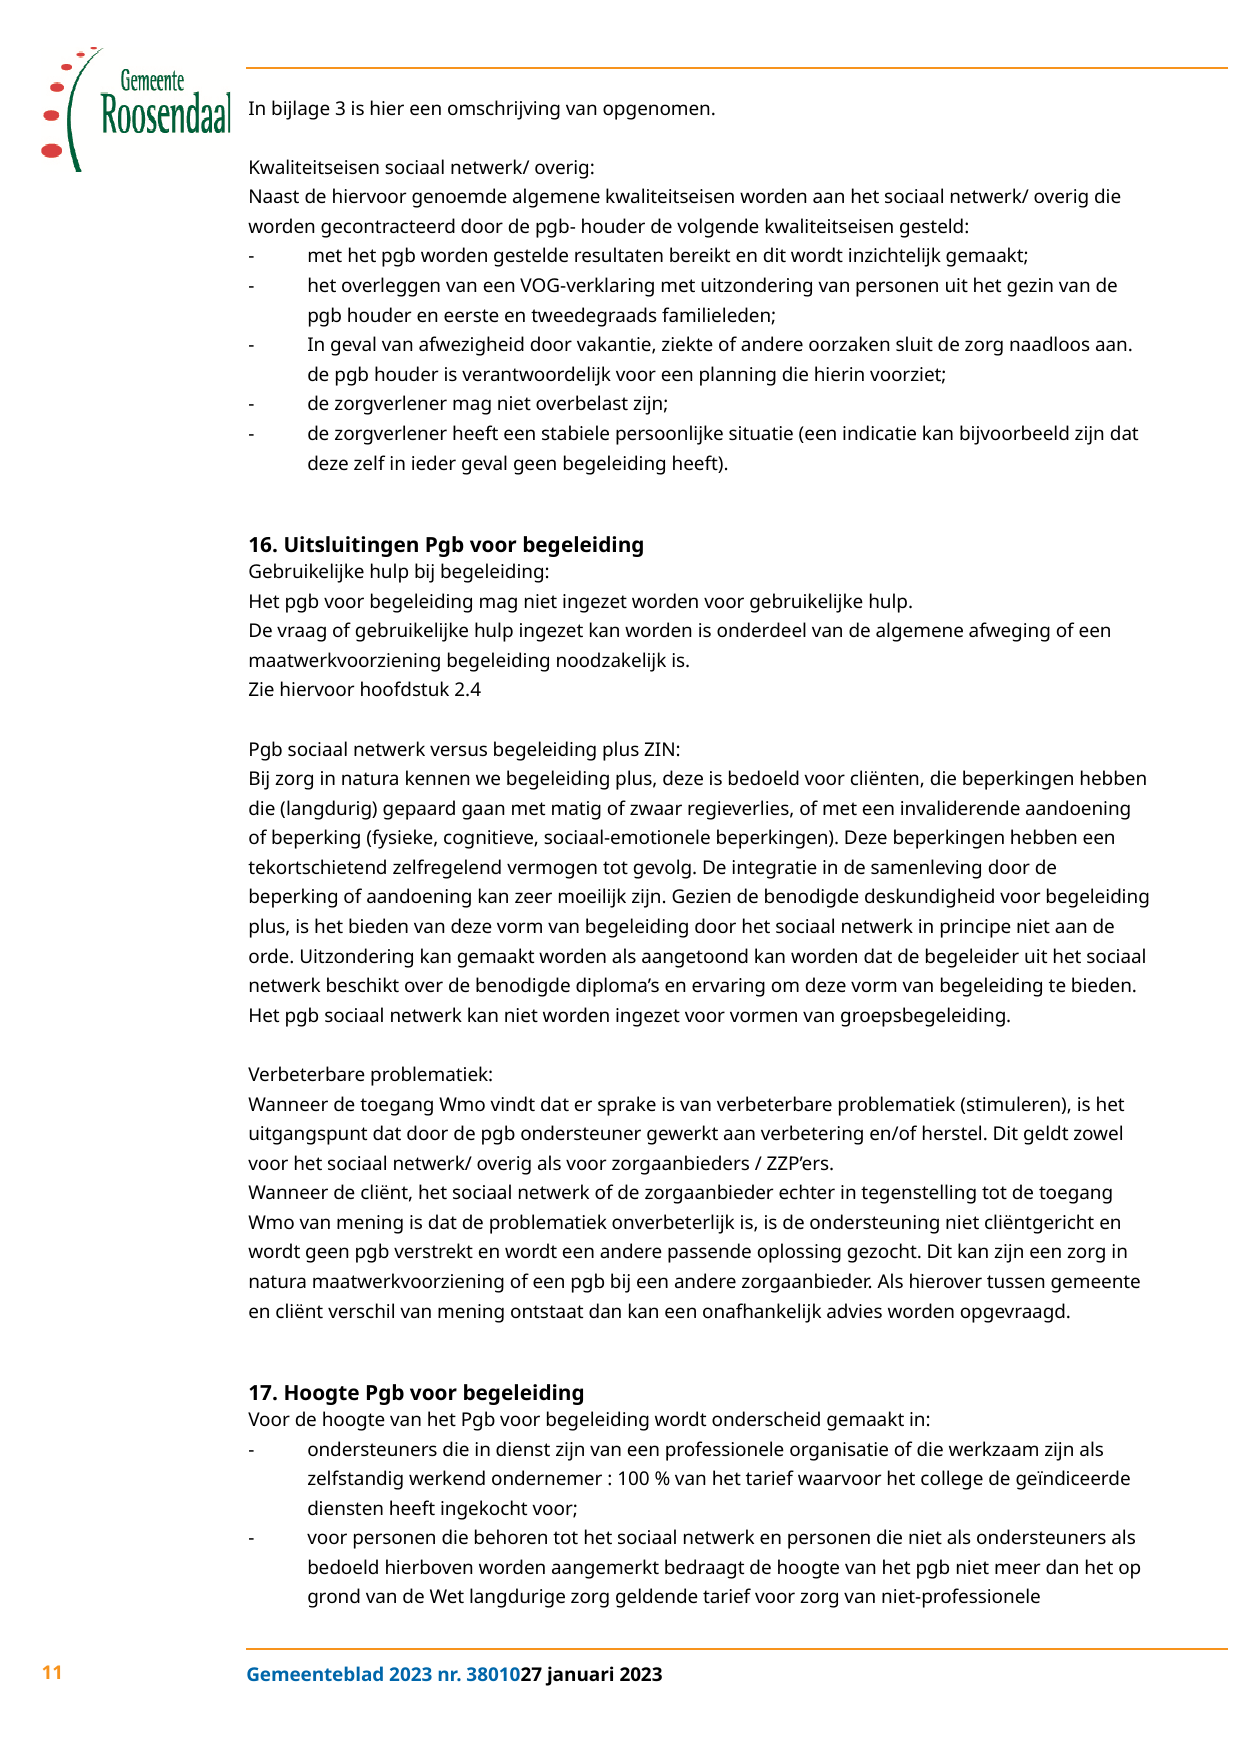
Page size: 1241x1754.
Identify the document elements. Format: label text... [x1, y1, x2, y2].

text Wanneer de cliënt, het sociaal netwerk of de zorgaanbieder echter in tegenstelling tot de toegang Wmo van mening is dat de problematiek onverbeterlijk is, is de ondersteuning niet cliëntgericht en wordt geen pgb verstrekt en wordt een andere passende oplossing gezocht. Dit kan zijn een zorg in natura maatwerkvoorziening of een pgb bij een andere zorgaanbieder. Als hierover tussen gemeente en cliënt verschil van mening ontstaat dan kan een onafhankelijk advies worden opgevraagd. [248, 1179, 1152, 1323]
list ondersteuners die in dienst zijn van een professionele organisatie of die werkzaam zijn als zelfstandig werkend ondernemer : 100 % van het tarief waarvoor het college de geïndiceerde diensten heeft ingekocht voor; [248, 1436, 1152, 1521]
text Bij zorg in natura kennen we begeleiding plus, deze is bedoeld voor cliënten, die beperkingen hebben die (langdurig) gepaard gaan met matig of zwaar regieverlies, of met een invaliderende aandoening of beperking (fysieke, cognitieve, sociaal-emotionele beperkingen). Deze beperkingen hebben een tekortschietend zelfregelend vermogen tot gevolg. De integratie in de samenleving door de beperking of aandoening kan zeer moeilijk zijn. Gezien de benodigde deskundigheid voor begeleiding plus, is het bieden van deze vorm van begeleiding door het sociaal netwerk in principe niet aan de orde. Uitzondering kan gemaakt worden als aangetoond kan worden dat de begeleider uit het sociaal netwerk beschikt over de benodigde diploma’s en ervaring om deze vorm van begeleiding te bieden. [248, 765, 1152, 998]
text 16. Uitsluitingen Pgb voor begeleiding [248, 530, 1152, 558]
text Het pgb sociaal netwerk kan niet worden ingezet voor vormen van groepsbegeleiding. [248, 1002, 1152, 1028]
text De vraag of gebruikelijke hulp ingezet kan worden is onderdeel van de algemene afweging of een maatwerkvoorziening begeleiding noodzakelijk is. [248, 617, 1152, 673]
text Pgb sociaal netwerk versus begeleiding plus ZIN: [248, 736, 1152, 761]
list de zorgverlener mag niet overbelast zijn; [248, 391, 1152, 416]
text Zie hiervoor hoofdstuk 2.4 [248, 677, 1152, 702]
list het overleggen van een VOG-verklaring met uitzondering van personen uit het gezin van de pgb houder en eerste en tweedegraads familieleden; [248, 272, 1152, 328]
text Verbeterbare problematiek: [248, 1061, 1152, 1087]
text Naast de hiervoor genoemde algemene kwaliteitseisen worden aan het sociaal netwerk/ overig die worden gecontracteerd door de pgb- houder de volgende kwaliteitseisen gesteld: [248, 183, 1152, 239]
picture [41, 47, 231, 172]
list In geval van afwezigheid door vakantie, ziekte of andere oorzaken sluit de zorg naadloos aan. de pgb houder is verantwoordelijk voor een planning die hierin voorziet; [248, 331, 1152, 387]
text Wanneer de toegang Wmo vindt dat er sprake is van verbeterbare problematiek (stimuleren), is het uitgangspunt dat door de pgb ondersteuner gewerkt aan verbetering en/of herstel. Dit geldt zowel voor het sociaal netwerk/ overig als voor zorgaanbieders / ZZP’ers. [248, 1091, 1152, 1176]
text Gebruikelijke hulp bij begeleiding: [248, 558, 1152, 584]
text Het pgb voor begeleiding mag niet ingezet worden voor gebruikelijke hulp. [248, 588, 1152, 613]
text 17. Hoogte Pgb voor begeleiding [248, 1378, 1152, 1406]
text Voor de hoogte van het Pgb voor begeleiding wordt onderscheid gemaakt in: [248, 1406, 1152, 1432]
list met het pgb worden gestelde resultaten bereikt en dit wordt inzichtelijk gemaakt; [248, 243, 1152, 268]
list voor personen die behoren tot het sociaal netwerk en personen die niet als ondersteuners als bedoeld hierboven worden aangemerkt bedraagt de hoogte van het pgb niet meer dan het op grond van de Wet langdurige zorg geldende tarief voor zorg van niet-professionele [248, 1524, 1152, 1609]
text Kwaliteitseisen sociaal netwerk/ overig: [248, 154, 1152, 180]
list de zorgverlener heeft een stabiele persoonlijke situatie (een indicatie kan bijvoorbeeld zijn dat deze zelf in ieder geval geen begeleiding heeft). [248, 420, 1152, 476]
text In bijlage 3 is hier een omschrijving van opgenomen. [248, 95, 1152, 121]
